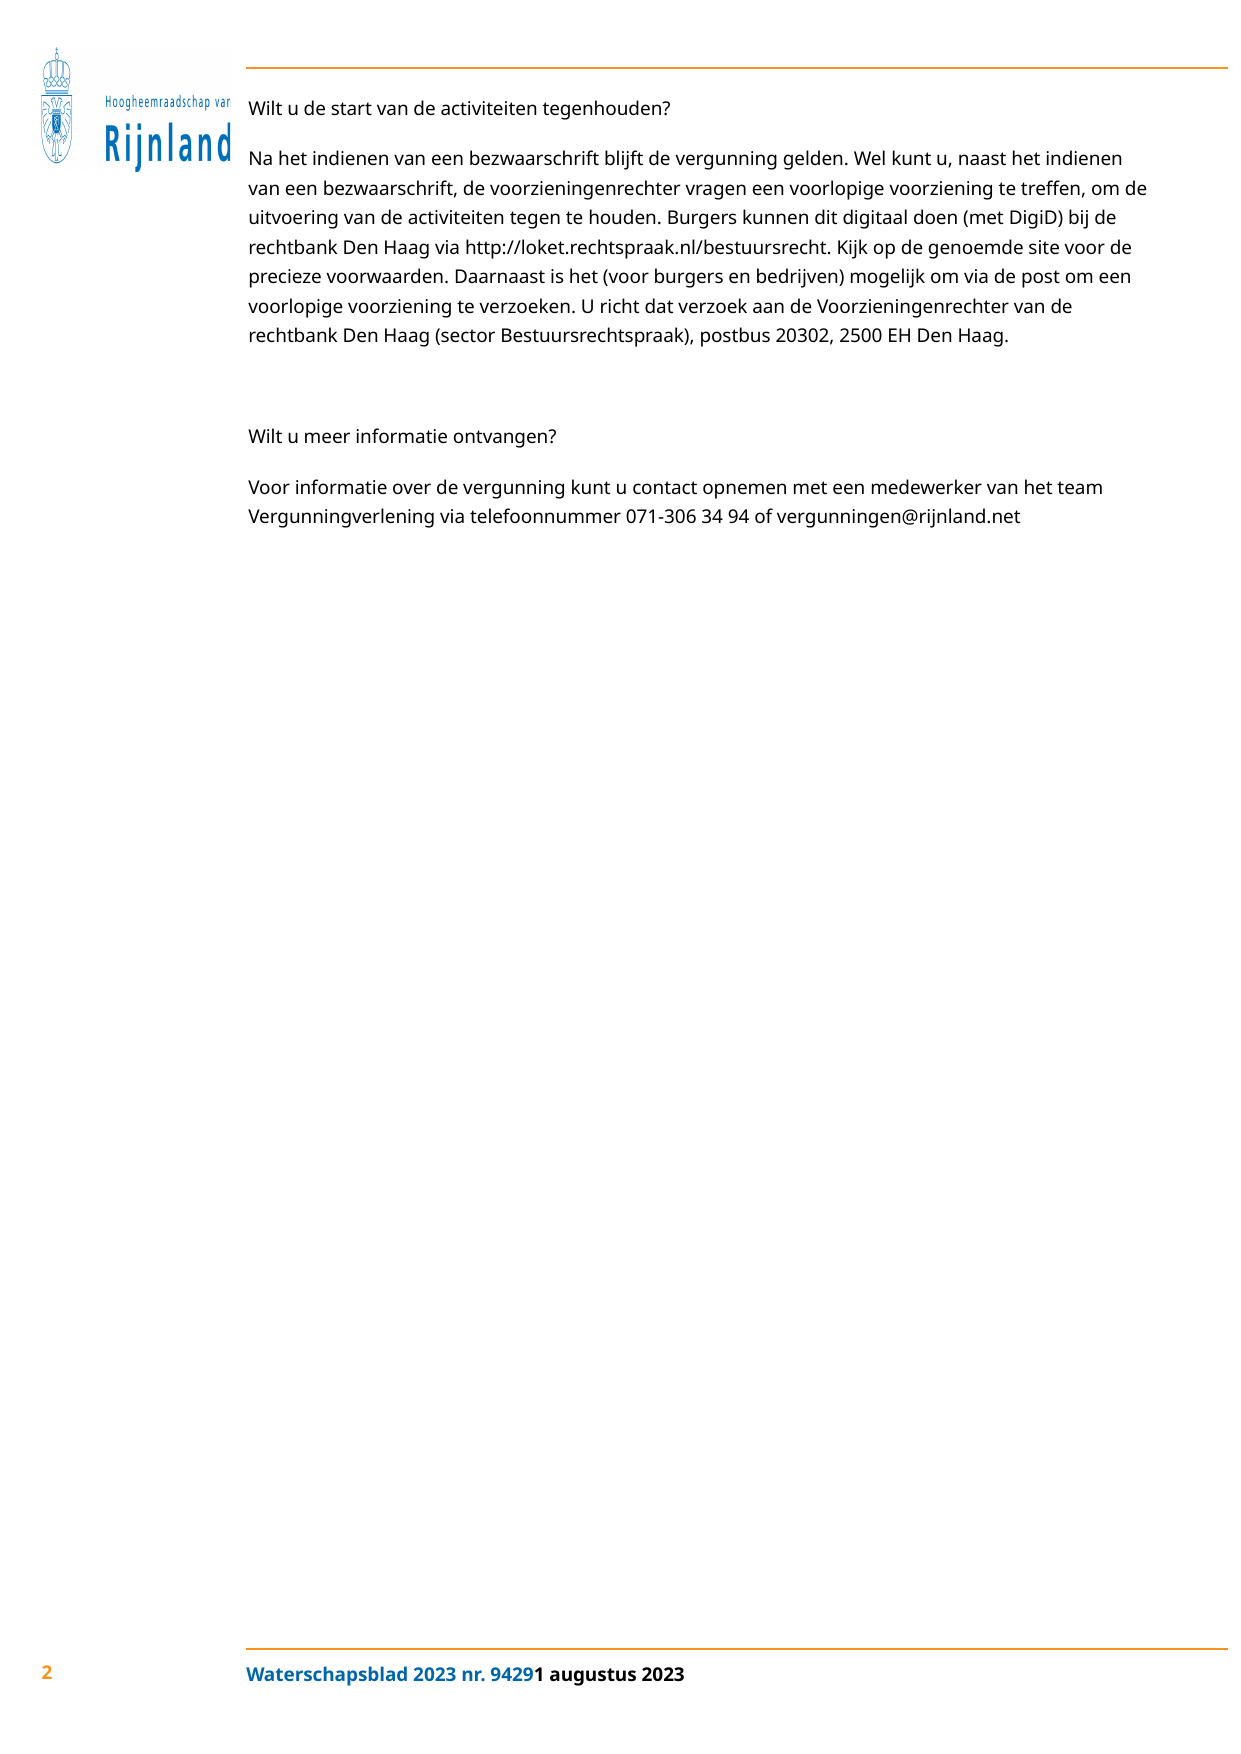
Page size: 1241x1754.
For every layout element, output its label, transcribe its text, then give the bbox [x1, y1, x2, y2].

text Voor informatie over de vergunning kunt u contact opnemen met een medewerker van het team Vergunningverlening via telefoonnummer 071-306 34 94 of vergunningen@rijnland.net [248, 474, 1152, 529]
text Na het indienen van een bezwaarschrift blijft de vergunning gelden. Wel kunt u, naast het indienen van een bezwaarschrift, de voorzieningenrechter vragen een voorlopige voorziening te treffen, om de uitvoering van de activiteiten tegen te houden. Burgers kunnen dit digitaal doen (met DigiD) bij de rechtbank Den Haag via http://loket.rechtspraak.nl/bestuursrecht. Kijk op de genoemde site voor de precieze voorwaarden. Daarnaast is het (voor burgers en bedrijven) mogelijk om via de post om een voorlopige voorziening te verzoeken. U richt dat verzoek aan de Voorzieningenrechter van de rechtbank Den Haag (sector Bestuursrechtspraak), postbus 20302, 2500 EH Den Haag. [248, 145, 1152, 348]
text Wilt u meer informatie ontvangen? [248, 423, 1152, 449]
picture [41, 47, 231, 172]
text Wilt u de start van de activiteiten tegenhouden? [248, 95, 1152, 121]
